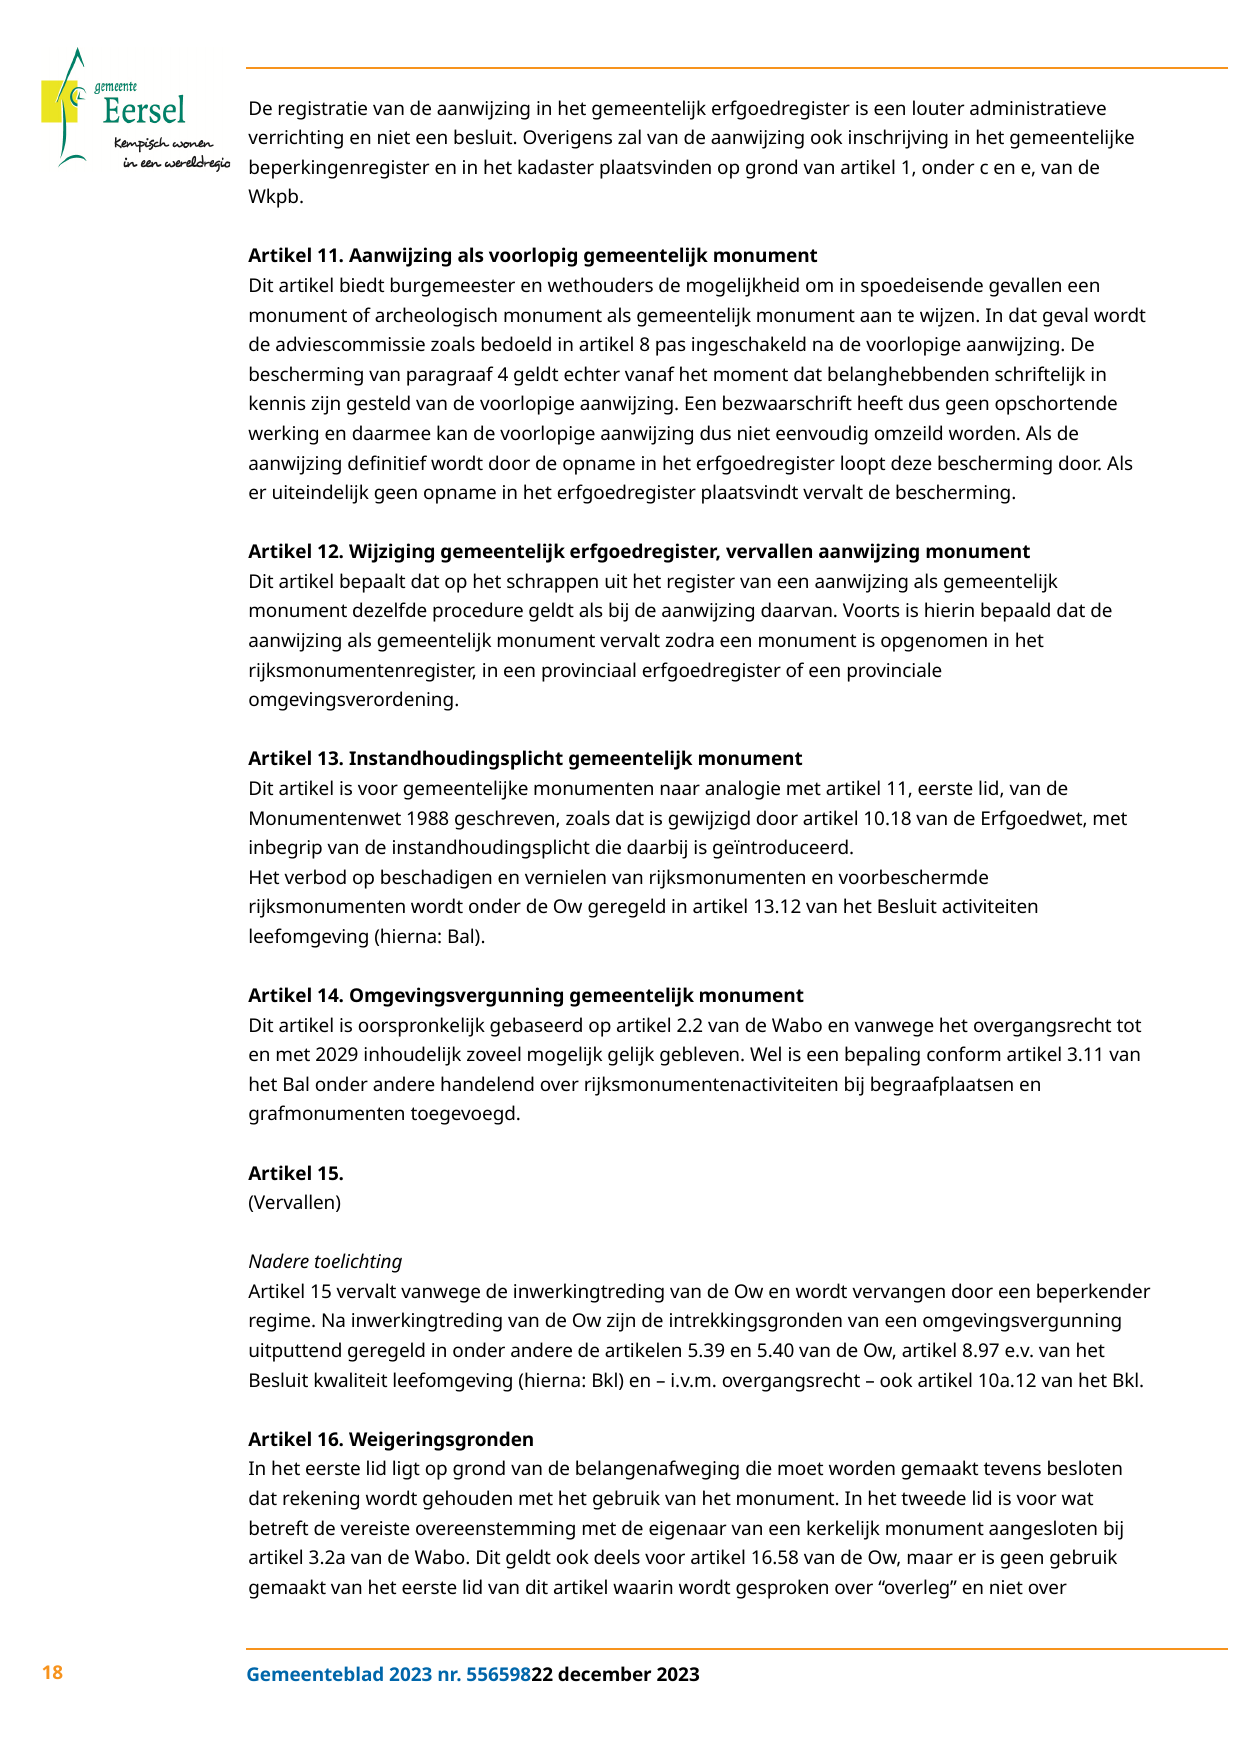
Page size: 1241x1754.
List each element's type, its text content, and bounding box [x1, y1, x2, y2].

text Artikel 13. Instandhoudingsplicht gemeentelijk monument [248, 746, 1152, 771]
text Dit artikel biedt burgemeester en wethouders de mogelijkheid om in spoedeisende gevallen een monument of archeologisch monument als gemeentelijk monument aan te wijzen. In dat geval wordt de adviescommissie zoals bedoeld in artikel 8 pas ingeschakeld na de voorlopige aanwijzing. De bescherming van paragraaf 4 geldt echter vanaf het moment dat belanghebbenden schriftelijk in kennis zijn gesteld van de voorlopige aanwijzing. Een bezwaarschrift heeft dus geen opschortende werking en daarmee kan de voorlopige aanwijzing dus niet eenvoudig omzeild worden. Als de aanwijzing definitief wordt door de opname in het erfgoedregister loopt deze bescherming door. Als er uiteindelijk geen opname in het erfgoedregister plaatsvindt vervalt de bescherming. [248, 272, 1152, 505]
text Dit artikel is voor gemeentelijke monumenten naar analogie met artikel 11, eerste lid, van de Monumentenwet 1988 geschreven, zoals dat is gewijzigd door artikel 10.18 van de Erfgoedwet, met inbegrip van de instandhoudingsplicht die daarbij is geïntroduceerd. [248, 775, 1152, 860]
picture [41, 47, 231, 172]
text Artikel 16. Weigeringsgronden [248, 1426, 1152, 1452]
text (Vervallen) [248, 1189, 1152, 1215]
text Artikel 11. Aanwijzing als voorlopig gemeentelijk monument [248, 243, 1152, 268]
text In het eerste lid ligt op grond van de belangenafweging die moet worden gemaakt tevens besloten dat rekening wordt gehouden met het gebruik van het monument. In het tweede lid is voor wat betreft de vereiste overeenstemming met de eigenaar van een kerkelijk monument aangesloten bij artikel 3.2a van de Wabo. Dit geldt ook deels voor artikel 16.58 van de Ow, maar er is geen gebruik gemaakt van het eerste lid van dit artikel waarin wordt gesproken over “overleg” en niet over [248, 1456, 1152, 1600]
text Nadere toelichting [248, 1248, 1152, 1274]
text Dit artikel is oorspronkelijk gebaseerd op artikel 2.2 van de Wabo en vanwege het overgangsrecht tot en met 2029 inhoudelijk zoveel mogelijk gelijk gebleven. Wel is een bepaling conform artikel 3.11 van het Bal onder andere handelend over rijksmonumentenactiviteiten bij begraafplaatsen en grafmonumenten toegevoegd. [248, 1012, 1152, 1126]
text Artikel 15. [248, 1160, 1152, 1186]
text Artikel 15 vervalt vanwege de inwerkingtreding van de Ow en wordt vervangen door een beperkender regime. Na inwerkingtreding van de Ow zijn de intrekkingsgronden van een omgevingsvergunning uitputtend geregeld in onder andere de artikelen 5.39 en 5.40 van de Ow, artikel 8.97 e.v. van het Besluit kwaliteit leefomgeving (hierna: Bkl) en – i.v.m. overgangsrecht – ook artikel 10a.12 van het Bkl. [248, 1278, 1152, 1393]
text Artikel 14. Omgevingsvergunning gemeentelijk monument [248, 982, 1152, 1008]
text Dit artikel bepaalt dat op het schrappen uit het register van een aanwijzing als gemeentelijk monument dezelfde procedure geldt als bij de aanwijzing daarvan. Voorts is hierin bepaald dat de aanwijzing als gemeentelijk monument vervalt zodra een monument is opgenomen in het rijksmonumentenregister, in een provinciaal erfgoedregister of een provinciale omgevingsverordening. [248, 568, 1152, 712]
text Het verbod op beschadigen en vernielen van rijksmonumenten en voorbeschermde rijksmonumenten wordt onder de Ow geregeld in artikel 13.12 van het Besluit activiteiten leefomgeving (hierna: Bal). [248, 864, 1152, 949]
text Artikel 12. Wijziging gemeentelijk erfgoedregister, vervallen aanwijzing monument [248, 538, 1152, 564]
text De registratie van de aanwijzing in het gemeentelijk erfgoedregister is een louter administratieve verrichting en niet een besluit. Overigens zal van de aanwijzing ook inschrijving in het gemeentelijke beperkingenregister en in het kadaster plaatsvinden op grond van artikel 1, onder c en e, van de Wkpb. [248, 95, 1152, 209]
